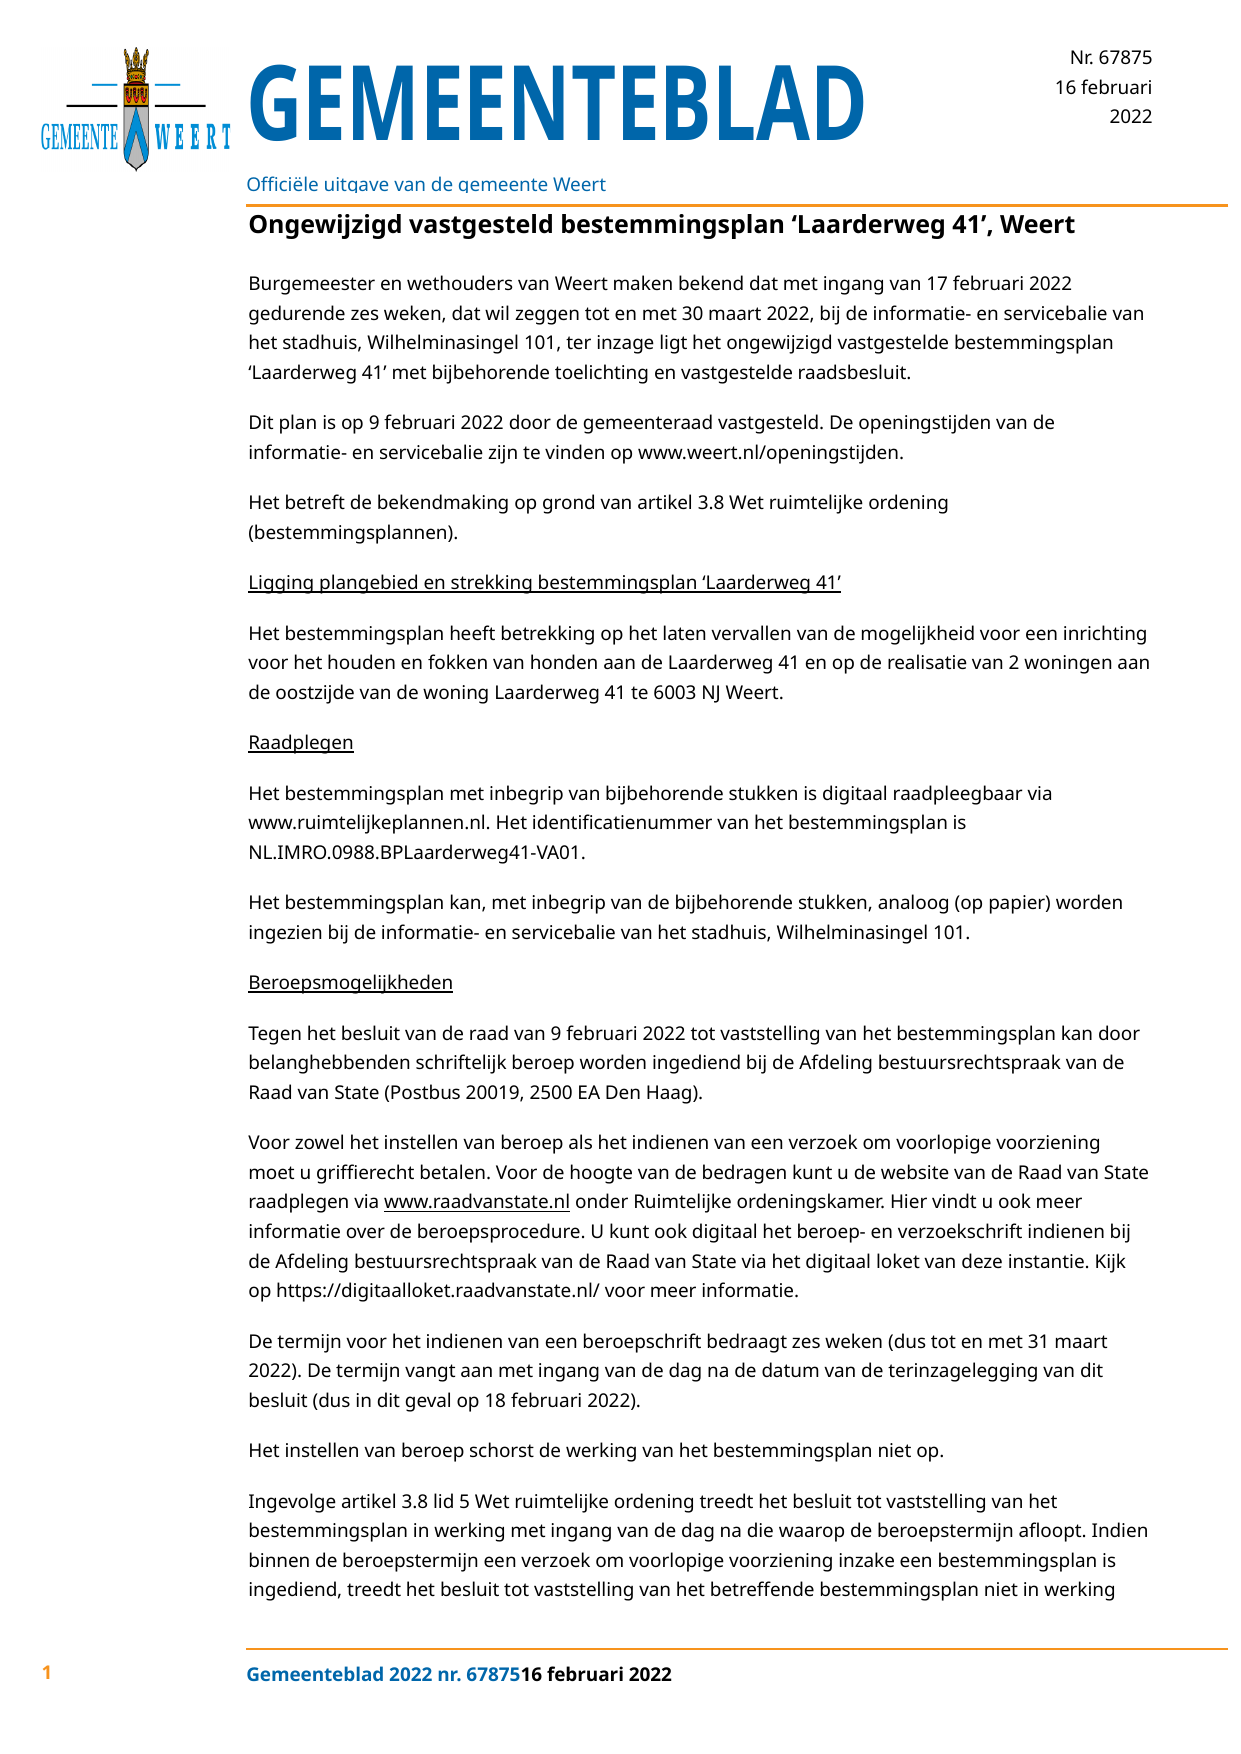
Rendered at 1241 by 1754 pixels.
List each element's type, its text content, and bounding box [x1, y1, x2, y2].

text Het instellen van beroep schorst de werking van het bestemmingsplan niet op. [248, 1437, 1152, 1463]
text Het bestemmingsplan kan, met inbegrip van de bijbehorende stukken, analoog (op papier) worden ingezien bij de informatie- en servicebalie van het stadhuis, Wilhelminasingel 101. [248, 889, 1152, 945]
text Ligging plangebied en strekking bestemmingsplan ‘Laarderweg 41’ [248, 569, 1152, 595]
text Beroepsmogelijkheden [248, 969, 1152, 995]
picture [41, 47, 231, 172]
text Raadplegen [248, 729, 1152, 755]
text Het bestemmingsplan heeft betrekking op het laten vervallen van de mogelijkheid voor een inrichting voor het houden en fokken van honden aan de Laarderweg 41 en op de realisatie van 2 woningen aan de oostzijde van de woning Laarderweg 41 te 6003 NJ Weert. [248, 620, 1152, 705]
text Burgemeester en wethouders van Weert maken bekend dat met ingang van 17 februari 2022 gedurende zes weken, dat wil zeggen tot en met 30 maart 2022, bij de informatie- en servicebalie van het stadhuis, Wilhelminasingel 101, ter inzage ligt het ongewijzigd vastgestelde bestemmingsplan ‘Laarderweg 41’ met bijbehorende toelichting en vastgestelde raadsbesluit. [248, 270, 1152, 385]
text De termijn voor het indienen van een beroepschrift bedraagt zes weken (dus tot en met 31 maart 2022). De termijn vangt aan met ingang van de dag na de datum van de terinzagelegging van dit besluit (dus in dit geval op 18 februari 2022). [248, 1328, 1152, 1413]
text Ingevolge artikel 3.8 lid 5 Wet ruimtelijke ordening treedt het besluit tot vaststelling van het bestemmingsplan in werking met ingang van de dag na die waarop de beroepstermijn afloopt. Indien binnen de beroepstermijn een verzoek om voorlopige voorziening inzake een bestemmingsplan is ingediend, treedt het besluit tot vaststelling van het betreffende bestemmingsplan niet in werking [248, 1488, 1152, 1602]
text Tegen het besluit van de raad van 9 februari 2022 tot vaststelling van het bestemmingsplan kan door belanghebbenden schriftelijk beroep worden ingediend bij de Afdeling bestuursrechtspraak van de Raad van State (Postbus 20019, 2500 EA Den Haag). [248, 1020, 1152, 1105]
text Het bestemmingsplan met inbegrip van bijbehorende stukken is digitaal raadpleegbaar via www.ruimtelijkeplannen.nl. Het identificatienummer van het bestemmingsplan is NL.IMRO.0988.BPLaarderweg41-VA01. [248, 780, 1152, 865]
text Voor zowel het instellen van beroep als het indienen van een verzoek om voorlopige voorziening moet u griffierecht betalen. Voor de hoogte van de bedragen kunt u de website van de Raad van State raadplegen via www.raadvanstate.nl onder Ruimtelijke ordeningskamer. Hier vindt u ook meer informatie over de beroepsprocedure. U kunt ook digitaal het beroep- en verzoekschrift indienen bij de Afdeling bestuursrechtspraak van de Raad van State via het digitaal loket van deze instantie. Kijk op https://digitaalloket.raadvanstate.nl/ voor meer informatie. [248, 1129, 1152, 1303]
text Dit plan is op 9 februari 2022 door de gemeenteraad vastgesteld. De openingstijden van de informatie- en servicebalie zijn te vinden op www.weert.nl/openingstijden. [248, 409, 1152, 465]
text Het betreft de bekendmaking op grond van artikel 3.8 Wet ruimtelijke ordening (bestemmingsplannen). [248, 489, 1152, 545]
text Ongewijzigd vastgesteld bestemmingsplan ‘Laarderweg 41’, Weert [248, 207, 1152, 241]
